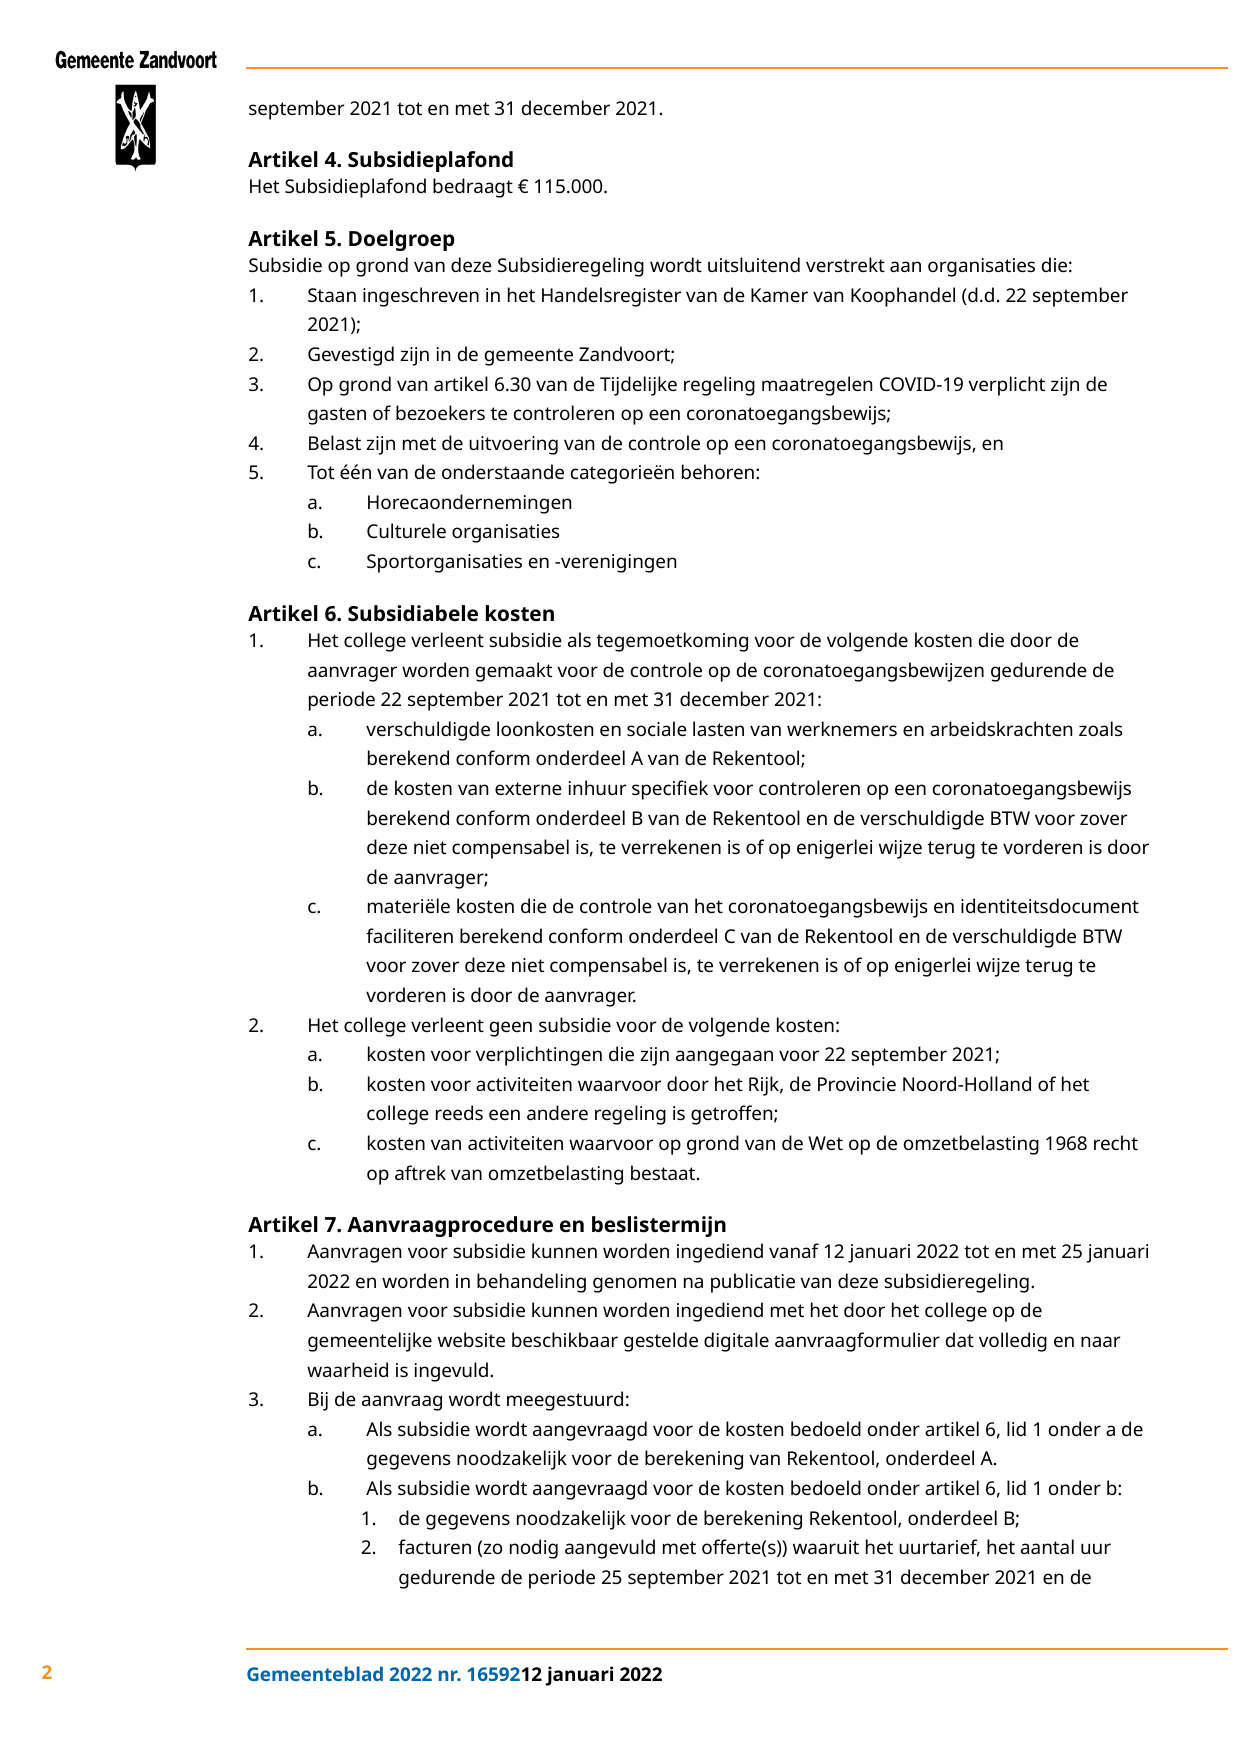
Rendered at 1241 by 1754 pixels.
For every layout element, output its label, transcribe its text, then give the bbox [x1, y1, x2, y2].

list Als subsidie wordt aangevraagd voor de kosten bedoeld onder artikel 6, lid 1 onder b: [307, 1475, 1152, 1501]
text Subsidie op grond van deze Subsidieregeling wordt uitsluitend verstrekt aan organisaties die: [248, 252, 1152, 278]
text Artikel 4. Subsidieplafond [248, 145, 1152, 174]
list facturen (zo nodig aangevuld met offerte(s)) waaruit het uurtarief, het aantal uur gedurende de periode 25 september 2021 tot en met 31 december 2021 en de [361, 1534, 1152, 1590]
list Horecaondernemingen [307, 489, 1152, 515]
list verschuldigde loonkosten en sociale lasten van werknemers en arbeidskrachten zoals berekend conform onderdeel A van de Rekentool; [307, 716, 1152, 771]
list Bij de aanvraag wordt meegestuurd: [248, 1386, 1152, 1412]
text Het Subsidieplafond bedraagt € 115.000. [248, 174, 1152, 199]
list Aanvragen voor subsidie kunnen worden ingediend vanaf 12 januari 2022 tot en met 25 januari 2022 en worden in behandeling genomen na publicatie van deze subsidieregeling. [248, 1238, 1152, 1294]
list Belast zijn met de uitvoering van de controle op een coronatoegangsbewijs, en [248, 430, 1152, 456]
list Gevestigd zijn in de gemeente Zandvoort; [248, 341, 1152, 367]
list Op grond van artikel 6.30 van de Tijdelijke regeling maatregelen COVID-19 verplicht zijn de gasten of bezoekers te controleren op een coronatoegangsbewijs; [248, 371, 1152, 426]
list Als subsidie wordt aangevraagd voor de kosten bedoeld onder artikel 6, lid 1 onder a de gegevens noodzakelijk voor de berekening van Rekentool, onderdeel A. [307, 1416, 1152, 1471]
list Sportorganisaties en -verenigingen [307, 548, 1152, 574]
text Artikel 6. Subsidiabele kosten [248, 599, 1152, 627]
list Aanvragen voor subsidie kunnen worden ingediend met het door het college op de gemeentelijke website beschikbaar gestelde digitale aanvraagformulier dat volledig en naar waarheid is ingevuld. [248, 1298, 1152, 1383]
list materiële kosten die de controle van het coronatoegangsbewijs en identiteitsdocument faciliteren berekend conform onderdeel C van de Rekentool en de verschuldigde BTW voor zover deze niet compensabel is, te verrekenen is of op enigerlei wijze terug te vorderen is door de aanvrager. [307, 893, 1152, 1008]
list kosten voor activiteiten waarvoor door het Rijk, de Provincie Noord-Holland of het college reeds een andere regeling is getroffen; [307, 1071, 1152, 1126]
list Tot één van de onderstaande categorieën behoren: [248, 459, 1152, 485]
text Artikel 5. Doelgroep [248, 224, 1152, 252]
list de kosten van externe inhuur specifiek voor controleren op een coronatoegangsbewijs berekend conform onderdeel B van de Rekentool en de verschuldigde BTW voor zover deze niet compensabel is, te verrekenen is of op enigerlei wijze terug te vorderen is door de aanvrager; [307, 775, 1152, 889]
list Het college verleent subsidie als tegemoetkoming voor de volgende kosten die door de aanvrager worden gemaakt voor de controle op de coronatoegangsbewijzen gedurende de periode 22 september 2021 tot en met 31 december 2021: [248, 627, 1152, 712]
picture [41, 47, 231, 172]
list Het college verleent geen subsidie voor de volgende kosten: [248, 1012, 1152, 1037]
text september 2021 tot en met 31 december 2021. [248, 95, 1152, 121]
list kosten van activiteiten waarvoor op grond van de Wet op de omzetbelasting 1968 recht op aftrek van omzetbelasting bestaat. [307, 1130, 1152, 1185]
list de gegevens noodzakelijk voor de berekening Rekentool, onderdeel B; [361, 1505, 1152, 1531]
list Culturele organisaties [307, 519, 1152, 544]
list Staan ingeschreven in het Handelsregister van de Kamer van Koophandel (d.d. 22 september 2021); [248, 282, 1152, 337]
text Artikel 7. Aanvraagprocedure en beslistermijn [248, 1210, 1152, 1238]
list kosten voor verplichtingen die zijn aangegaan voor 22 september 2021; [307, 1041, 1152, 1067]
